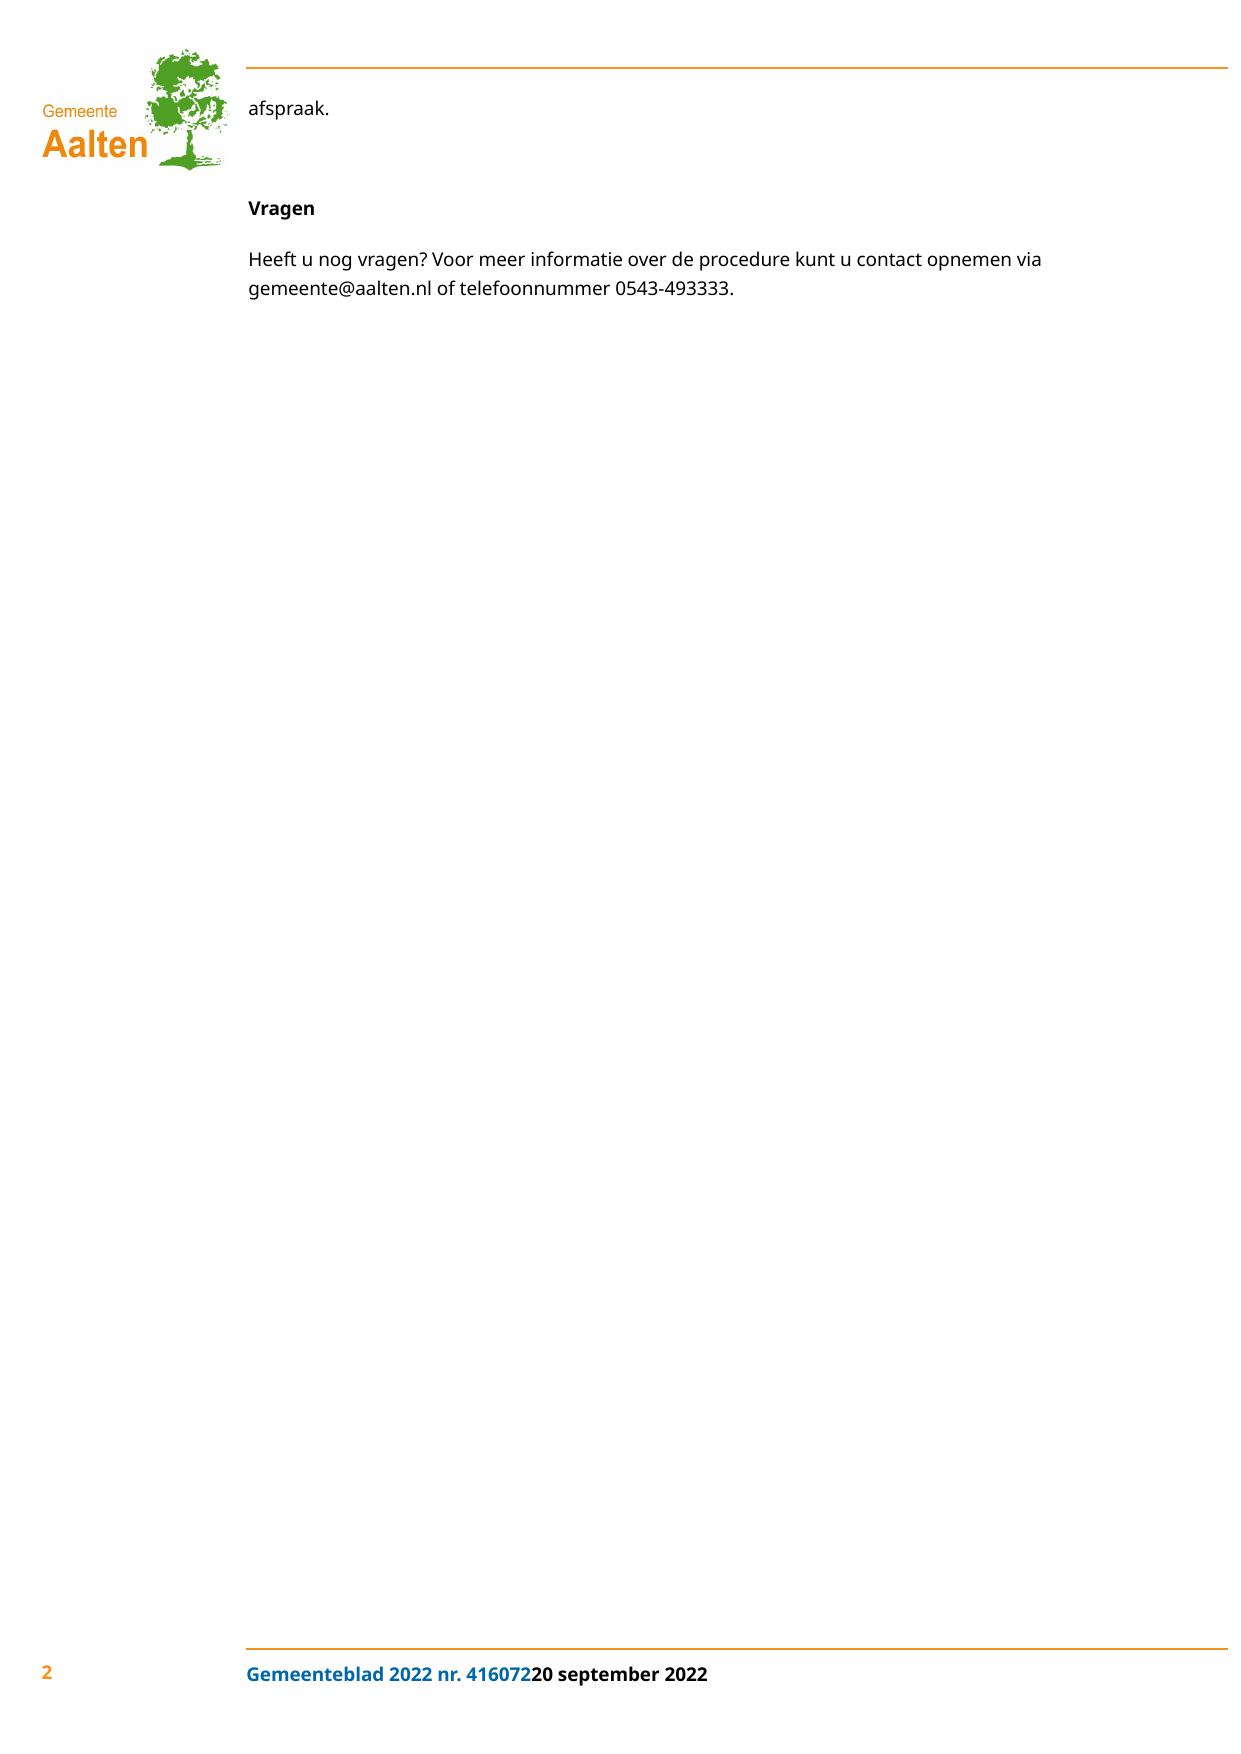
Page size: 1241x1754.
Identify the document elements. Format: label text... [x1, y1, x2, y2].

text Vragen [248, 196, 1152, 221]
picture [41, 47, 231, 172]
text afspraak. [248, 95, 1152, 121]
text Heeft u nog vragen? Voor meer informatie over de procedure kunt u contact opnemen via gemeente@aalten.nl of telefoonnummer 0543-493333. [248, 246, 1152, 301]
